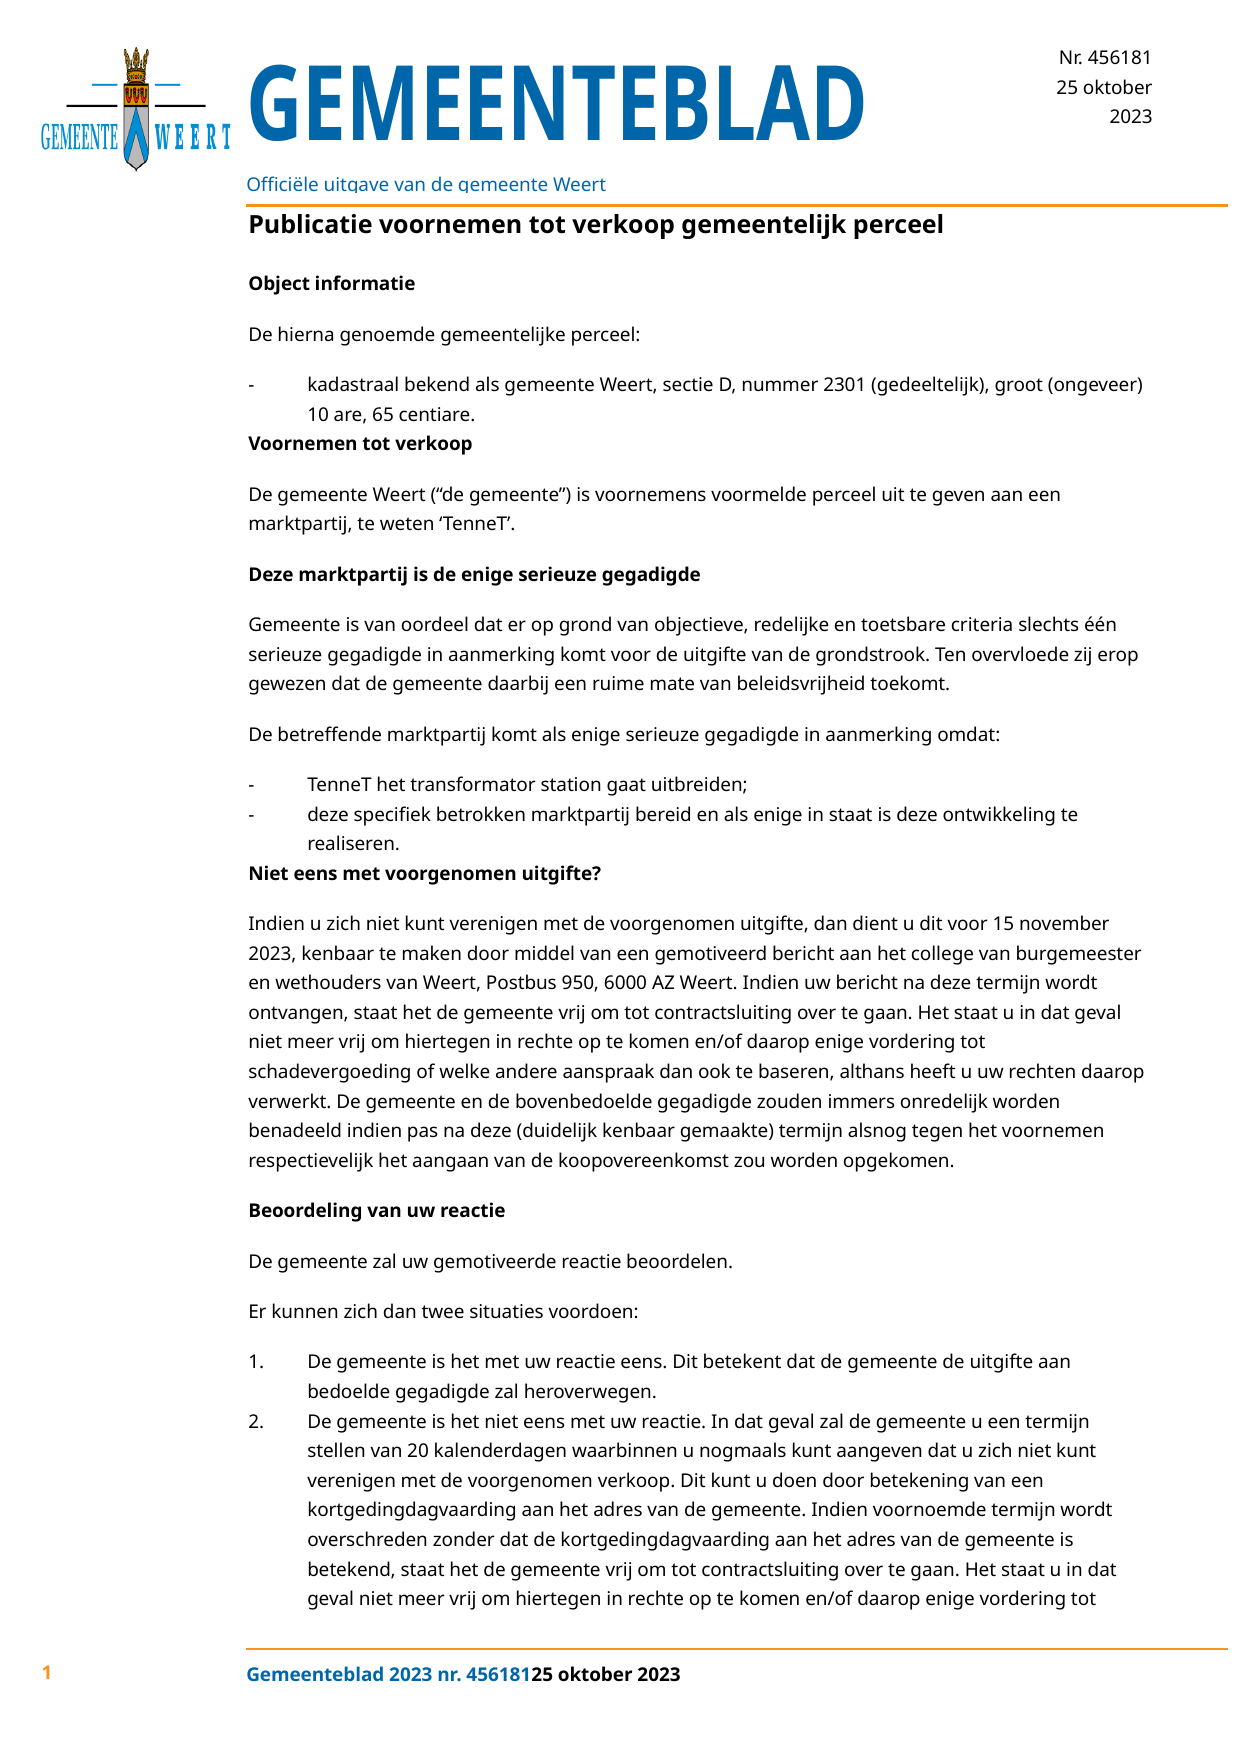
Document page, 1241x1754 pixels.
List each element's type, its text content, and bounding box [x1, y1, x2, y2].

list De gemeente is het met uw reactie eens. Dit betekent dat de gemeente de uitgifte aan bedoelde gegadigde zal heroverwegen. [248, 1349, 1152, 1404]
text De gemeente Weert (“de gemeente”) is voornemens voormelde perceel uit te geven aan een marktpartij, te weten ‘TenneT’. [248, 481, 1152, 536]
text Beoordeling van uw reactie [248, 1197, 1152, 1223]
text Er kunnen zich dan twee situaties voordoen: [248, 1298, 1152, 1324]
text Niet eens met voorgenomen uitgifte? [248, 860, 1152, 886]
text De gemeente zal uw gemotiveerde reactie beoordelen. [248, 1248, 1152, 1273]
text Deze marktpartij is de enige serieuze gegadigde [248, 561, 1152, 586]
text De hierna genoemde gemeentelijke perceel: [248, 321, 1152, 346]
list deze specifiek betrokken marktpartij bereid en als enige in staat is deze ontwikkeling te realiseren. [248, 801, 1152, 856]
picture [41, 47, 231, 172]
text Voornemen tot verkoop [248, 430, 1152, 456]
text Indien u zich niet kunt verenigen met de voorgenomen uitgifte, dan dient u dit voor 15 november 2023, kenbaar te maken door middel van een gemotiveerd bericht aan het college van burgemeester en wethouders van Weert, Postbus 950, 6000 AZ Weert. Indien uw bericht na deze termijn wordt ontvangen, staat het de gemeente vrij om tot contractsluiting over te gaan. Het staat u in dat geval niet meer vrij om hiertegen in rechte op te komen en/of daarop enige vordering tot schadevergoeding of welke andere aanspraak dan ook te baseren, althans heeft u uw rechten daarop verwerkt. De gemeente en de bovenbedoelde gegadigde zouden immers onredelijk worden benadeeld indien pas na deze (duidelijk kenbaar gemaakte) termijn alsnog tegen het voornemen respectievelijk het aangaan van de koopovereenkomst zou worden opgekomen. [248, 910, 1152, 1173]
list TenneT het transformator station gaat uitbreiden; [248, 771, 1152, 797]
text Object informatie [248, 270, 1152, 296]
text De betreffende marktpartij komt als enige serieuze gegadigde in aanmerking omdat: [248, 721, 1152, 746]
text Publicatie voornemen tot verkoop gemeentelijk perceel [248, 207, 1152, 241]
text Gemeente is van oordeel dat er op grond van objectieve, redelijke en toetsbare criteria slechts één serieuze gegadigde in aanmerking komt voor de uitgifte van de grondstrook. Ten overvloede zij erop gewezen dat de gemeente daarbij een ruime mate van beleidsvrijheid toekomt. [248, 611, 1152, 696]
list De gemeente is het niet eens met uw reactie. In dat geval zal de gemeente u een termijn stellen van 20 kalenderdagen waarbinnen u nogmaals kunt aangeven dat u zich niet kunt verenigen met de voorgenomen verkoop. Dit kunt u doen door betekening van een kortgedingdagvaarding aan het adres van de gemeente. Indien voornoemde termijn wordt overschreden zonder dat de kortgedingdagvaarding aan het adres van de gemeente is betekend, staat het de gemeente vrij om tot contractsluiting over te gaan. Het staat u in dat geval niet meer vrij om hiertegen in rechte op te komen en/of daarop enige vordering tot [248, 1408, 1152, 1611]
list kadastraal bekend als gemeente Weert, sectie D, nummer 2301 (gedeeltelijk), groot (ongeveer) 10 are, 65 centiare. [248, 371, 1152, 426]
